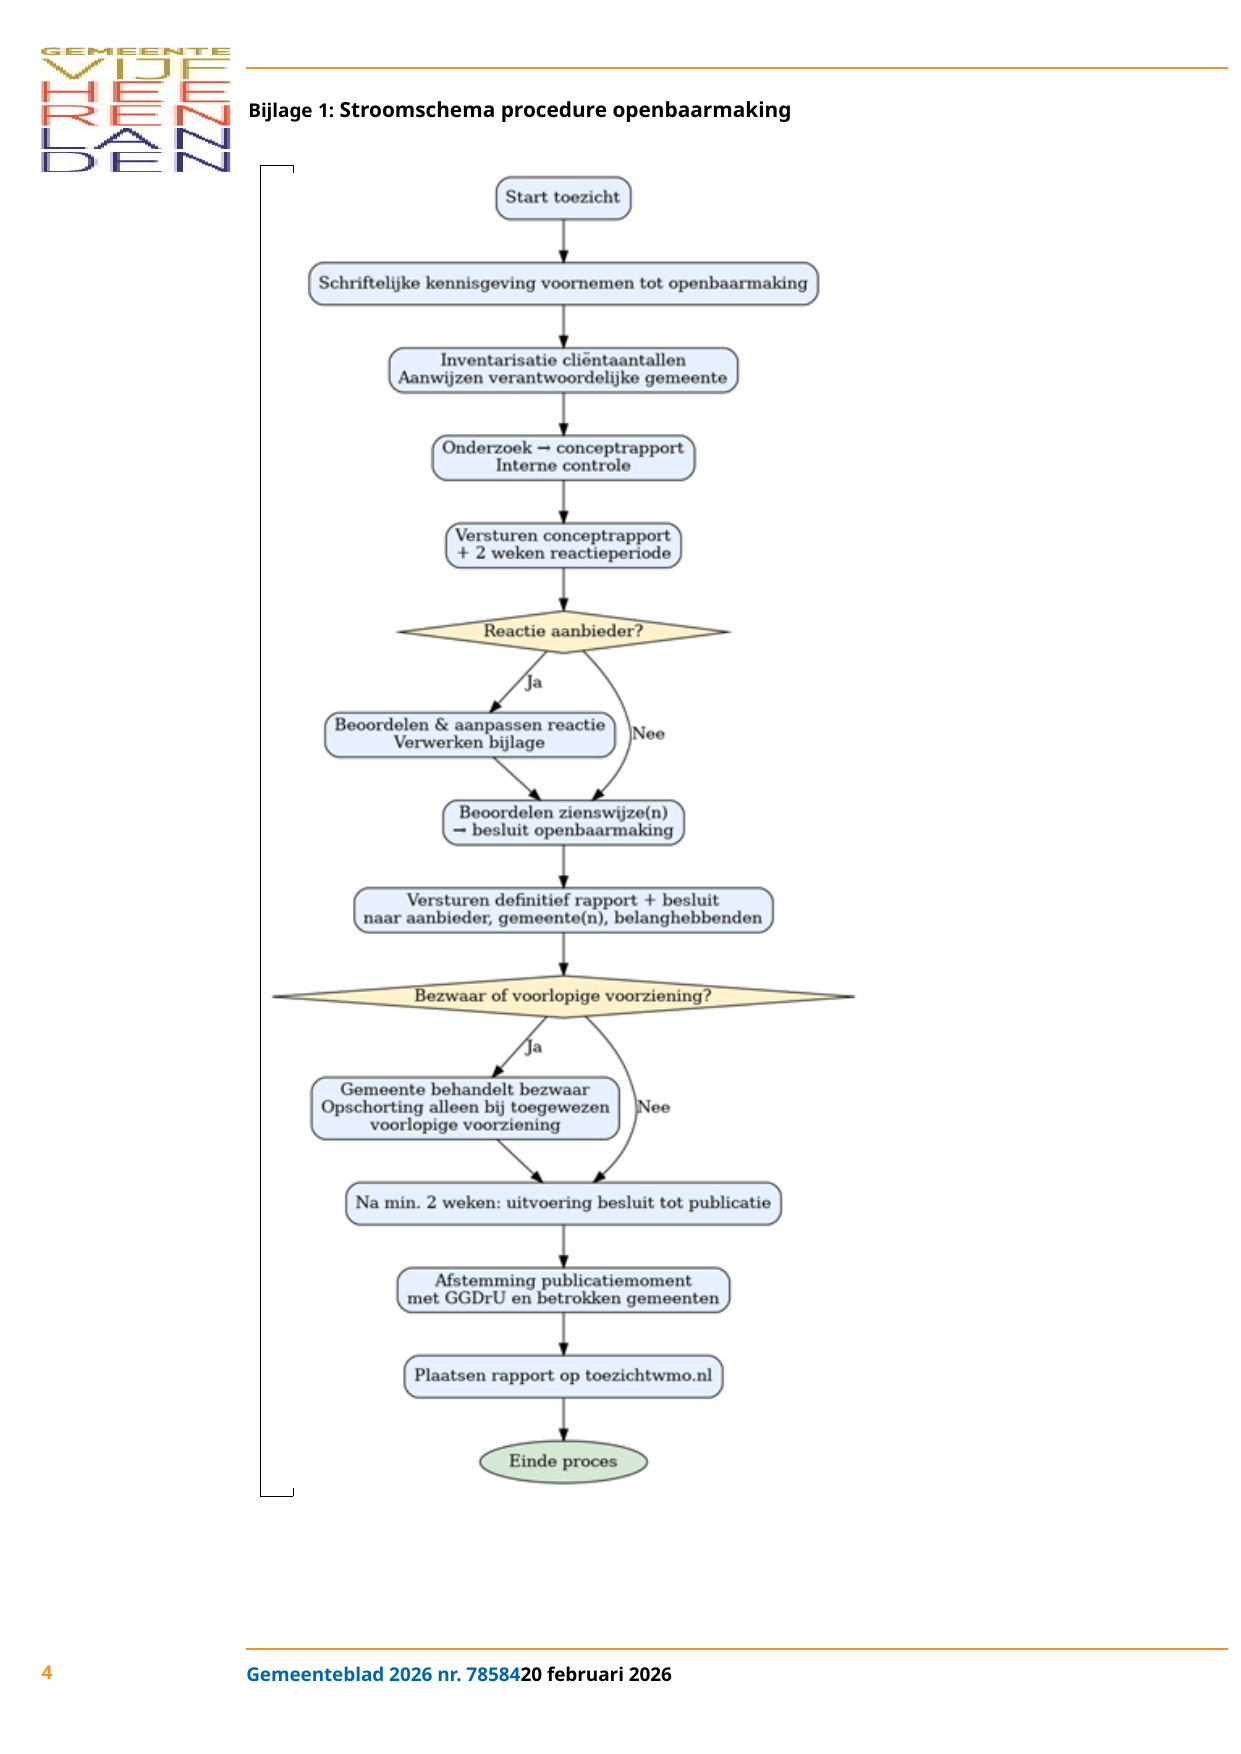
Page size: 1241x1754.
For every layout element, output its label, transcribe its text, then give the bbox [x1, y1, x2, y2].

picture [41, 47, 231, 172]
picture [268, 173, 860, 1488]
text Bijlage 1: Stroomschema procedure openbaarmaking [248, 95, 1152, 123]
